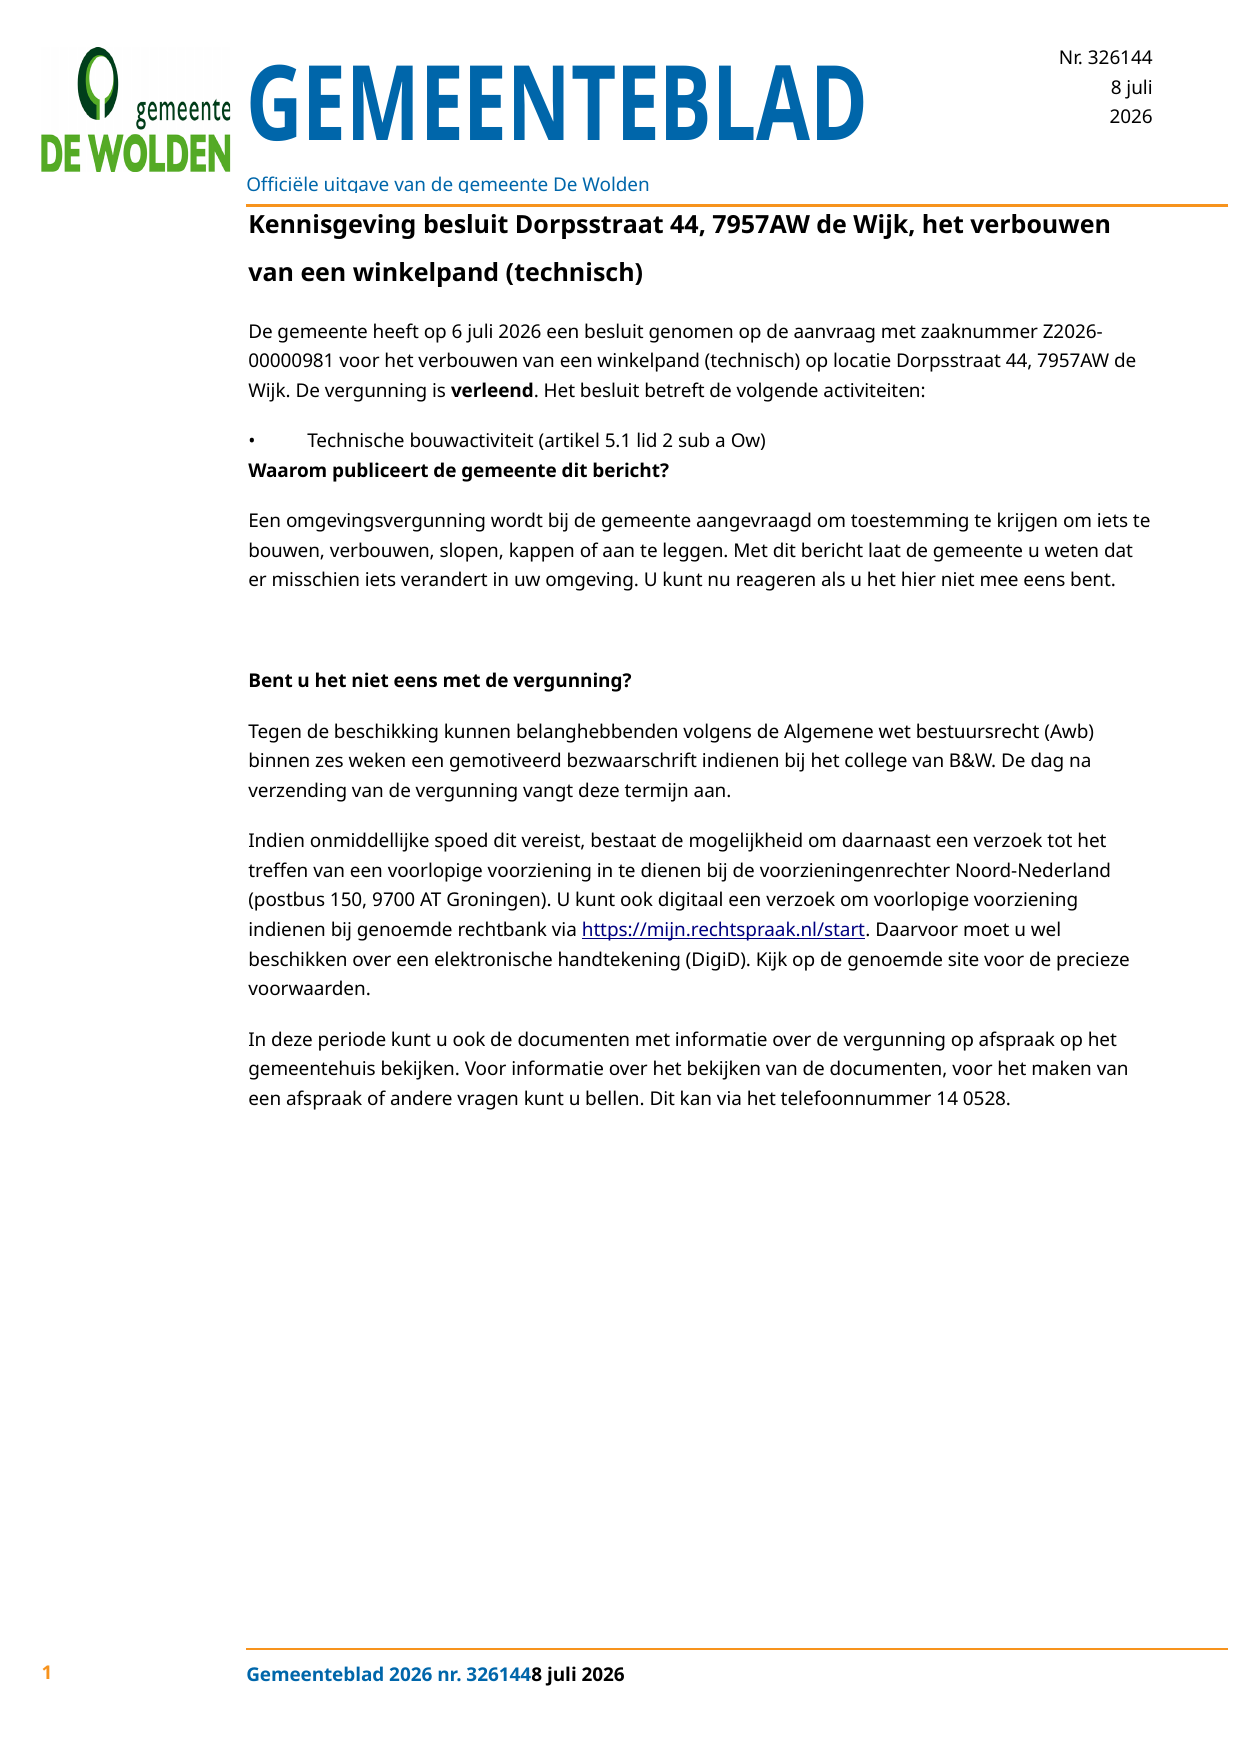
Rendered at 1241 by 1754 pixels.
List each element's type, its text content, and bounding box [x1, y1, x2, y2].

text Waarom publiceert de gemeente dit bericht? [248, 457, 1152, 483]
picture [41, 47, 231, 172]
text Indien onmiddellijke spoed dit vereist, bestaat de mogelijkheid om daarnaast een verzoek tot het treffen van een voorlopige voorziening in te dienen bij de voorzieningenrechter Noord-Nederland (postbus 150, 9700 AT Groningen). U kunt ook digitaal een verzoek om voorlopige voorziening indienen bij genoemde rechtbank via https://mijn.rechtspraak.nl/start. Daarvoor moet u wel beschikken over een elektronische handtekening (DigiD). Kijk op de genoemde site voor de precieze voorwaarden. [248, 827, 1152, 1001]
text Tegen de beschikking kunnen belanghebbenden volgens de Algemene wet bestuursrecht (Awb) binnen zes weken een gemotiveerd bezwaarschrift indienen bij het college van B&W. De dag na verzending van de vergunning vangt deze termijn aan. [248, 718, 1152, 803]
text Een omgevingsvergunning wordt bij de gemeente aangevraagd om toestemming te krijgen om iets te bouwen, verbouwen, slopen, kappen of aan te leggen. Met dit bericht laat de gemeente u weten dat er misschien iets verandert in uw omgeving. U kunt nu reageren als u het hier niet mee eens bent. [248, 507, 1152, 592]
text Bent u het niet eens met de vergunning? [248, 667, 1152, 693]
text In deze periode kunt u ook de documenten met informatie over de vergunning op afspraak op het gemeentehuis bekijken. Voor informatie over het bekijken van de documenten, voor het maken van een afspraak of andere vragen kunt u bellen. Dit kan via het telefoonnummer 14 0528. [248, 1026, 1152, 1111]
text Kennisgeving besluit Dorpsstraat 44, 7957AW de Wijk, het verbouwen van een winkelpand (technisch) [248, 207, 1152, 288]
list Technische bouwactiviteit (artikel 5.1 lid 2 sub a Ow) [248, 427, 1152, 453]
text De gemeente heeft op 6 juli 2026 een besluit genomen op de aanvraag met zaaknummer Z2026-00000981 voor het verbouwen van een winkelpand (technisch) op locatie Dorpsstraat 44, 7957AW de Wijk. De vergunning is verleend. Het besluit betreft de volgende activiteiten: [248, 318, 1152, 403]
